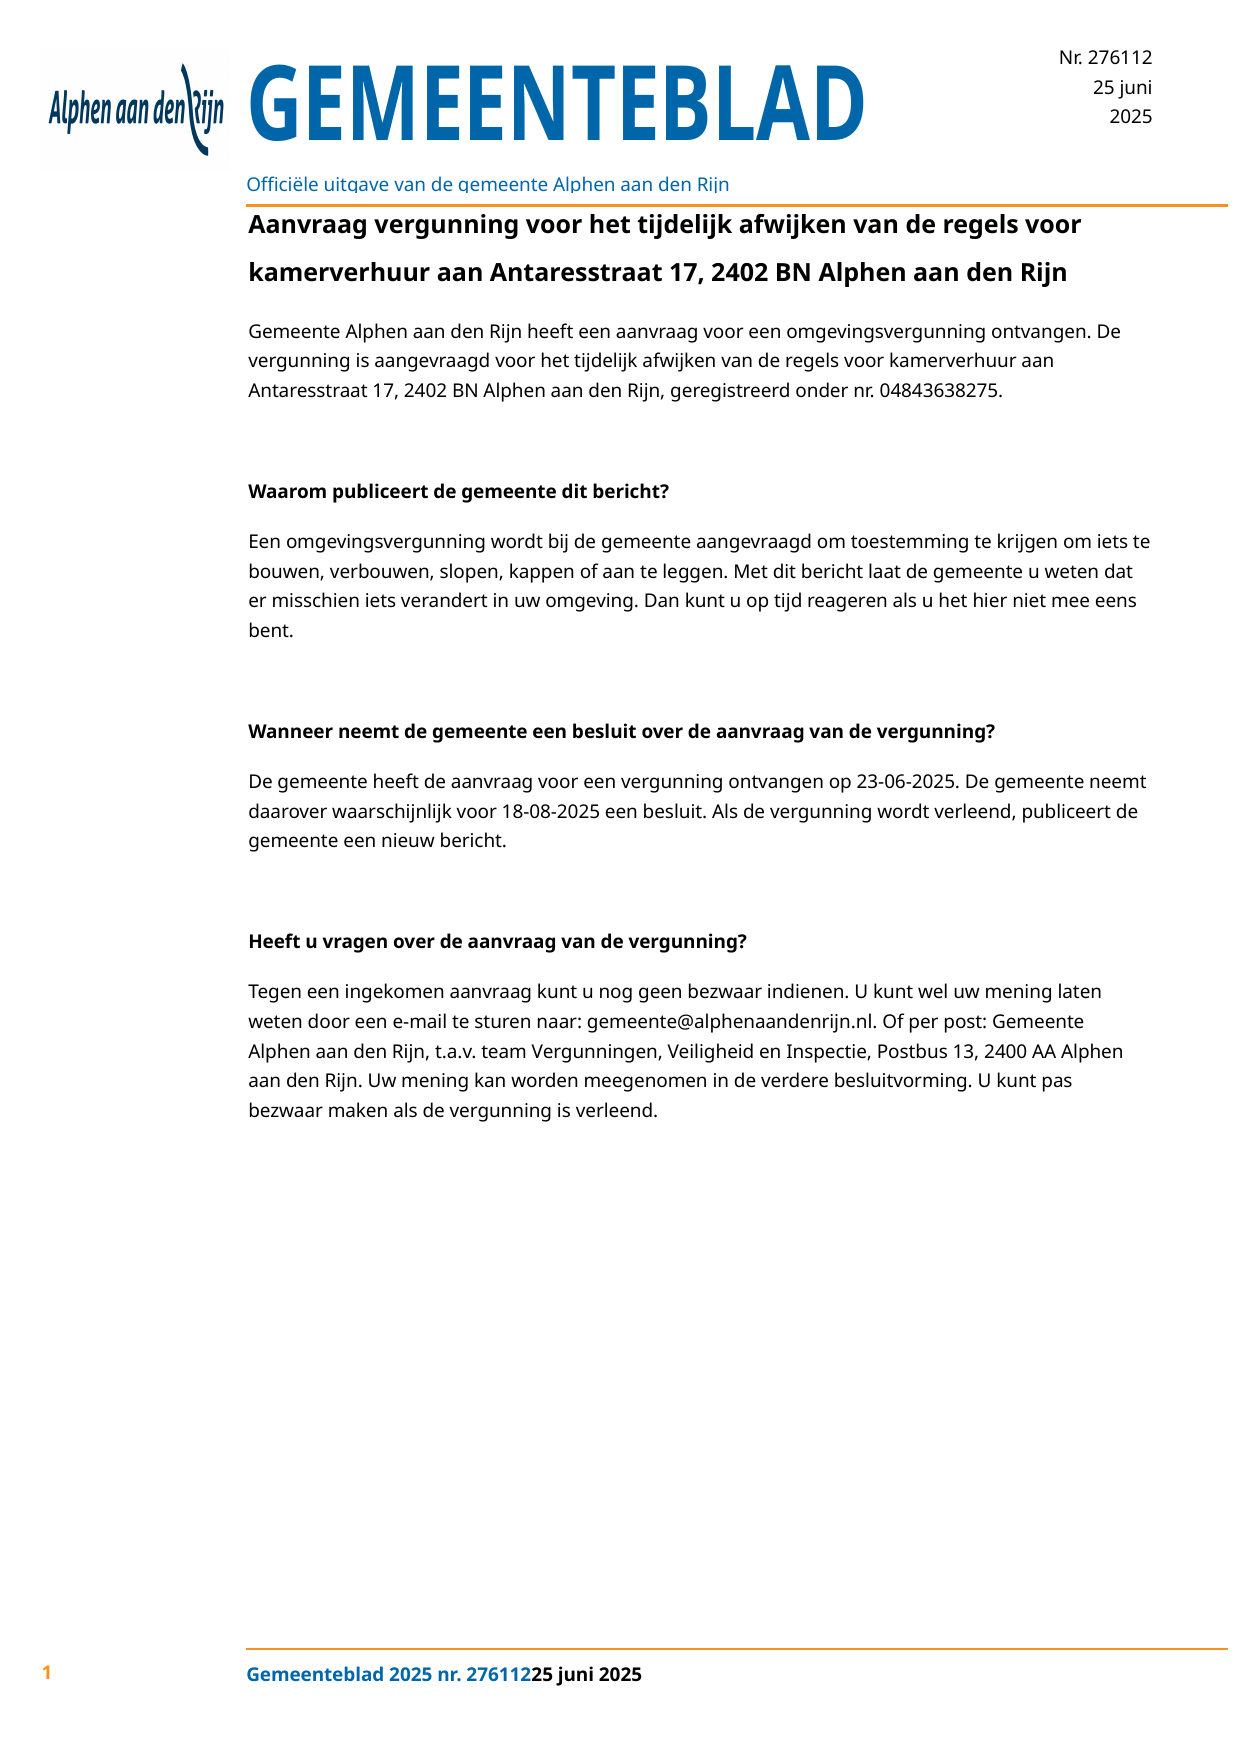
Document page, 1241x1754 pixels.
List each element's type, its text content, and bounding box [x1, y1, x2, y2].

text Een omgevingsvergunning wordt bij de gemeente aangevraagd om toestemming te krijgen om iets te bouwen, verbouwen, slopen, kappen of aan te leggen. Met dit bericht laat de gemeente u weten dat er misschien iets verandert in uw omgeving. Dan kunt u op tijd reageren als u het hier niet mee eens bent. [248, 528, 1152, 643]
text Tegen een ingekomen aanvraag kunt u nog geen bezwaar indienen. U kunt wel uw mening laten weten door een e-mail te sturen naar: gemeente@alphenaandenrijn.nl. Of per post: Gemeente Alphen aan den Rijn, t.a.v. team Vergunningen, Veiligheid en Inspectie, Postbus 13, 2400 AA Alphen aan den Rijn. Uw mening kan worden meegenomen in de verdere besluitvorming. U kunt pas bezwaar maken als de vergunning is verleend. [248, 979, 1152, 1123]
text De gemeente heeft de aanvraag voor een vergunning ontvangen op 23-06-2025. De gemeente neemt daarover waarschijnlijk voor 18-08-2025 een besluit. Als de vergunning wordt verleend, publiceert de gemeente een nieuw bericht. [248, 768, 1152, 853]
picture [41, 47, 231, 172]
text Gemeente Alphen aan den Rijn heeft een aanvraag voor een omgevingsvergunning ontvangen. De vergunning is aangevraagd voor het tijdelijk afwijken van de regels voor kamerverhuur aan Antaresstraat 17, 2402 BN Alphen aan den Rijn, geregistreerd onder nr. 04843638275. [248, 318, 1152, 403]
text Aanvraag vergunning voor het tijdelijk afwijken van de regels voor kamerverhuur aan Antaresstraat 17, 2402 BN Alphen aan den Rijn [248, 207, 1152, 288]
text Waarom publiceert de gemeente dit bericht? [248, 478, 1152, 504]
text Heeft u vragen over de aanvraag van de vergunning? [248, 928, 1152, 954]
text Wanneer neemt de gemeente een besluit over de aanvraag van de vergunning? [248, 718, 1152, 744]
